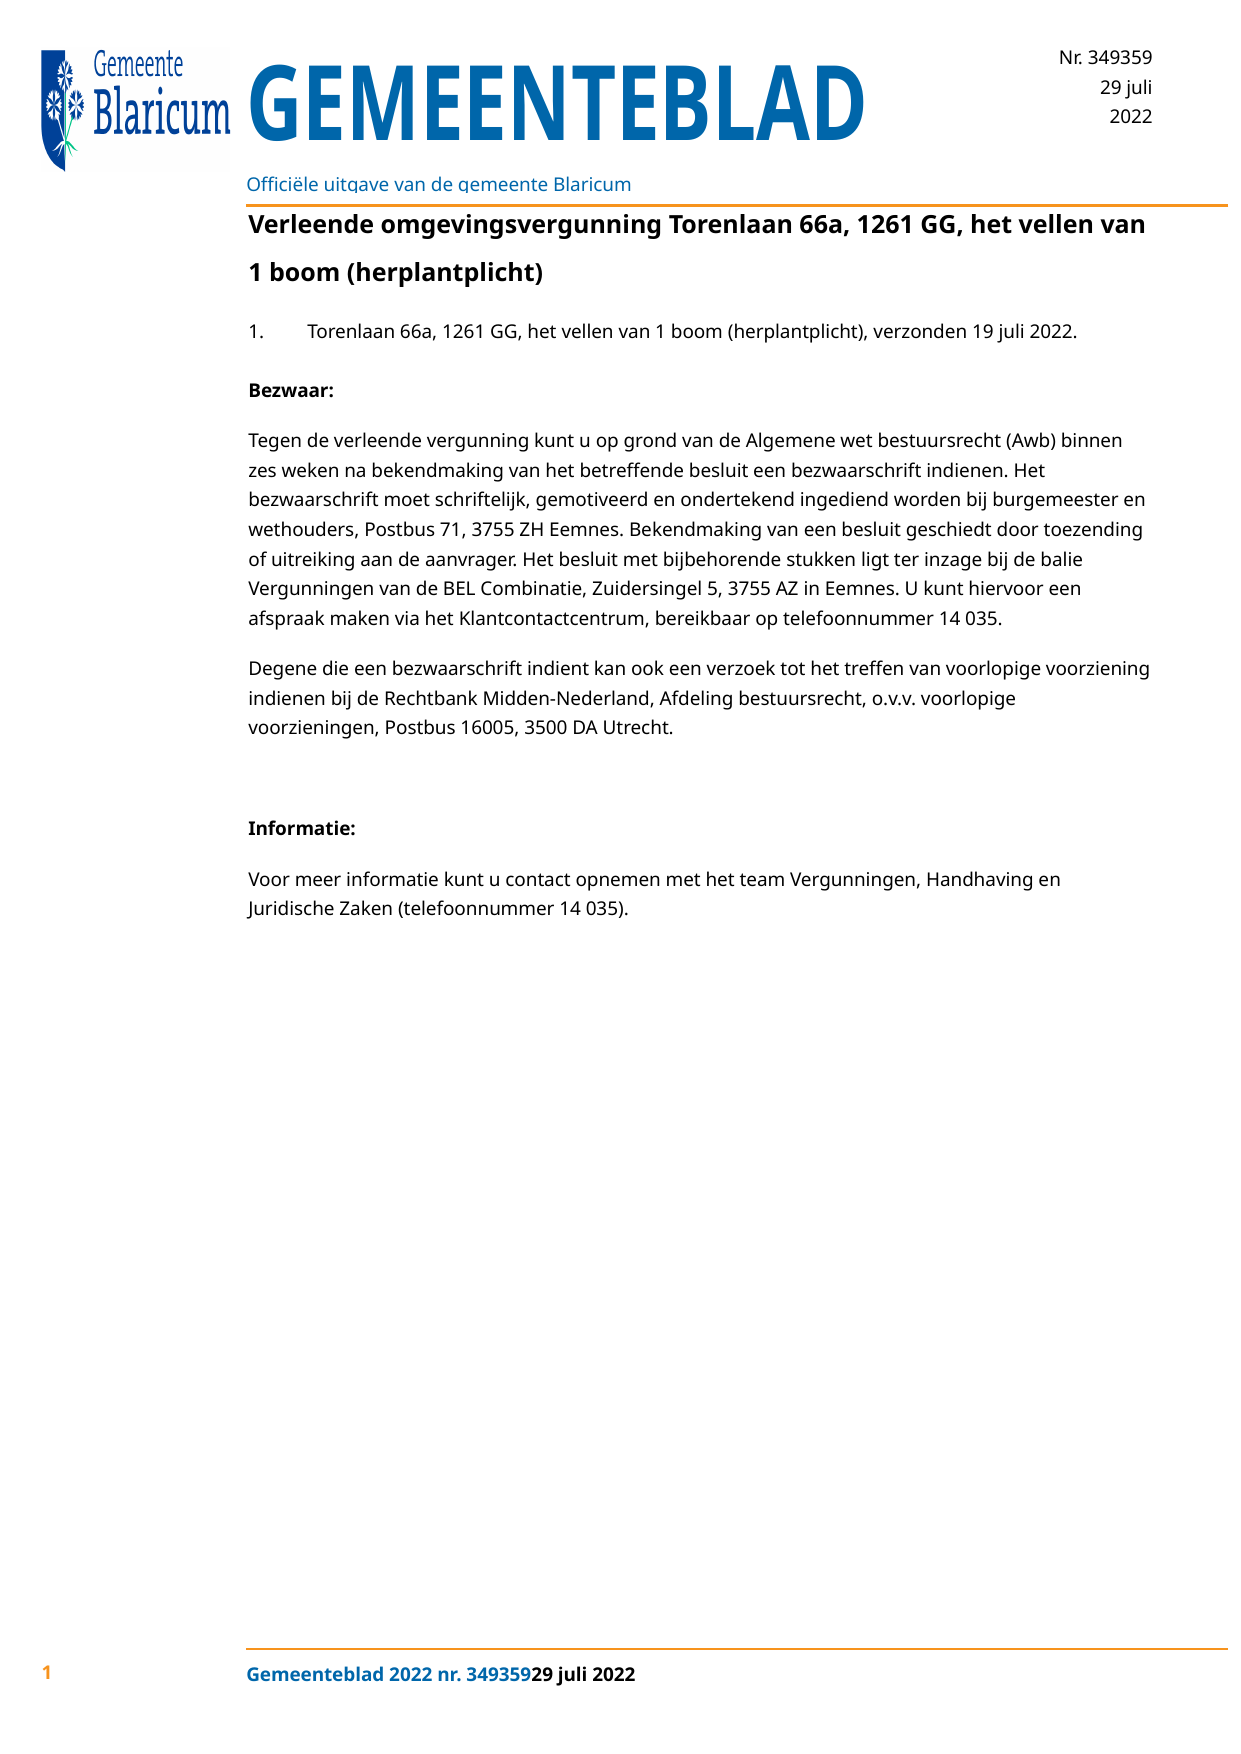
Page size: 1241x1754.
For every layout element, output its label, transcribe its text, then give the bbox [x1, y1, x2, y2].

text Degene die een bezwaarschrift indient kan ook een verzoek tot het treffen van voorlopige voorziening indienen bij de Rechtbank Midden-Nederland, Afdeling bestuursrecht, o.v.v. voorlopige voorzieningen, Postbus 16005, 3500 DA Utrecht. [248, 655, 1152, 740]
text Voor meer informatie kunt u contact opnemen met het team Vergunningen, Handhaving en Juridische Zaken (telefoonnummer 14 035). [248, 866, 1152, 921]
text Tegen de verleende vergunning kunt u op grond van de Algemene wet bestuursrecht (Awb) binnen zes weken na bekendmaking van het betreffende besluit een bezwaarschrift indienen. Het bezwaarschrift moet schriftelijk, gemotiveerd en ondertekend ingediend worden bij burgemeester en wethouders, Postbus 71, 3755 ZH Eemnes. Bekendmaking van een besluit geschiedt door toezending of uitreiking aan de aanvrager. Het besluit met bijbehorende stukken ligt ter inzage bij de balie Vergunningen van de BEL Combinatie, Zuidersingel 5, 3755 AZ in Eemnes. U kunt hiervoor een afspraak maken via het Klantcontactcentrum, bereikbaar op telefoonnummer 14 035. [248, 427, 1152, 631]
text Bezwaar: [248, 377, 1152, 403]
text Verleende omgevingsvergunning Torenlaan 66a, 1261 GG, het vellen van 1 boom (herplantplicht) [248, 207, 1152, 288]
picture [41, 47, 231, 172]
text Informatie: [248, 815, 1152, 841]
list Torenlaan 66a, 1261 GG, het vellen van 1 boom (herplantplicht), verzonden 19 juli 2022. [248, 318, 1152, 344]
